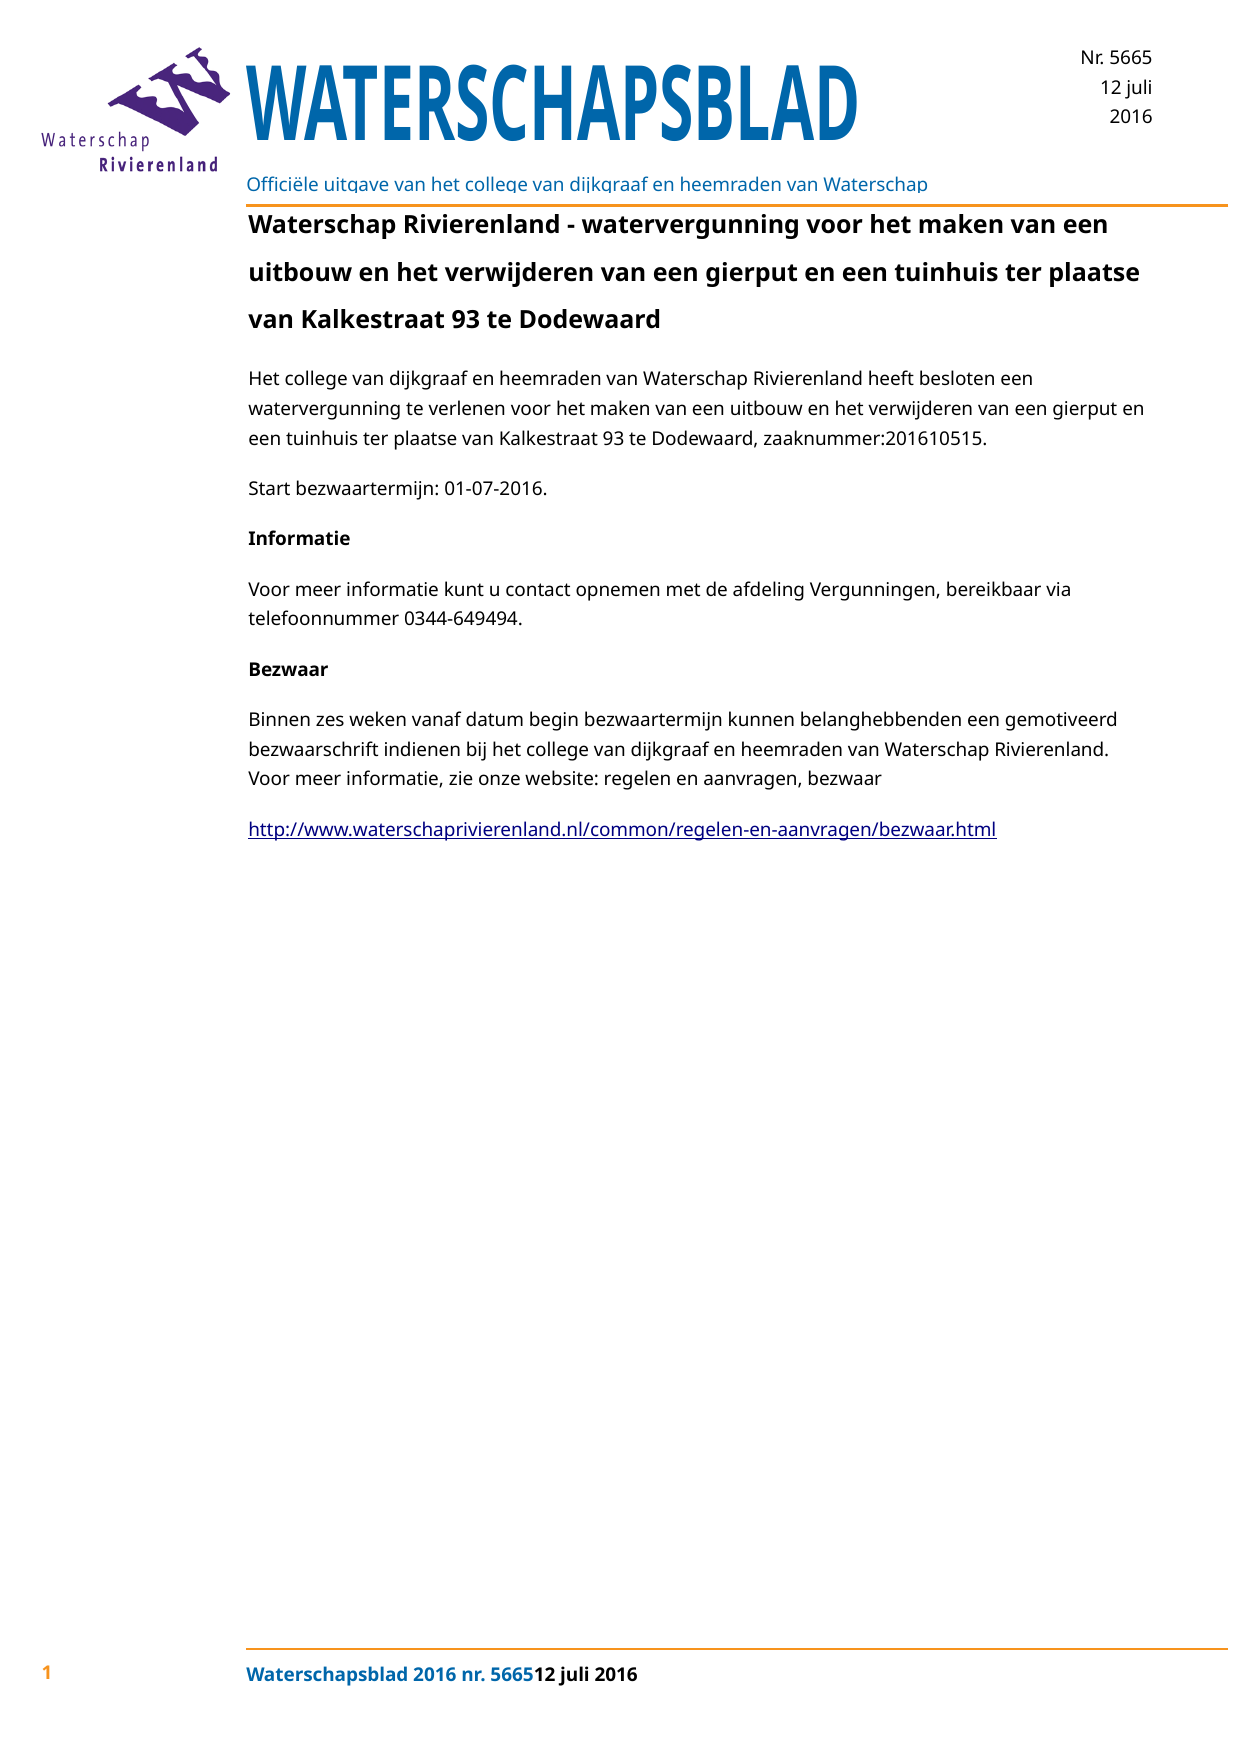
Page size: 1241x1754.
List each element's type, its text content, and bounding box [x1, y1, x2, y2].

text Het college van dijkgraaf en heemraden van Waterschap Rivierenland heeft besloten een watervergunning te verlenen voor het maken van een uitbouw en het verwijderen van een gierput en een tuinhuis ter plaatse van Kalkestraat 93 te Dodewaard, zaaknummer:201610515. [248, 366, 1152, 450]
text Bezwaar [248, 656, 1152, 682]
text Voor meer informatie kunt u contact opnemen met de afdeling Vergunningen, bereikbaar via telefoonnummer 0344-649494. [248, 576, 1152, 631]
text Binnen zes weken vanaf datum begin bezwaartermijn kunnen belanghebbenden een gemotiveerd bezwaarschrift indienen bij het college van dijkgraaf en heemraden van Waterschap Rivierenland. Voor meer informatie, zie onze website: regelen en aanvragen, bezwaar [248, 706, 1152, 791]
text Start bezwaartermijn: 01-07-2016. [248, 475, 1152, 501]
text Informatie [248, 526, 1152, 551]
text http://www.waterschaprivierenland.nl/common/regelen-en-aanvragen/bezwaar.html [248, 816, 1152, 842]
text Waterschap Rivierenland - watervergunning voor het maken van een uitbouw en het verwijderen van een gierput en een tuinhuis ter plaatse van Kalkestraat 93 te Dodewaard [248, 207, 1152, 336]
picture [41, 47, 231, 172]
